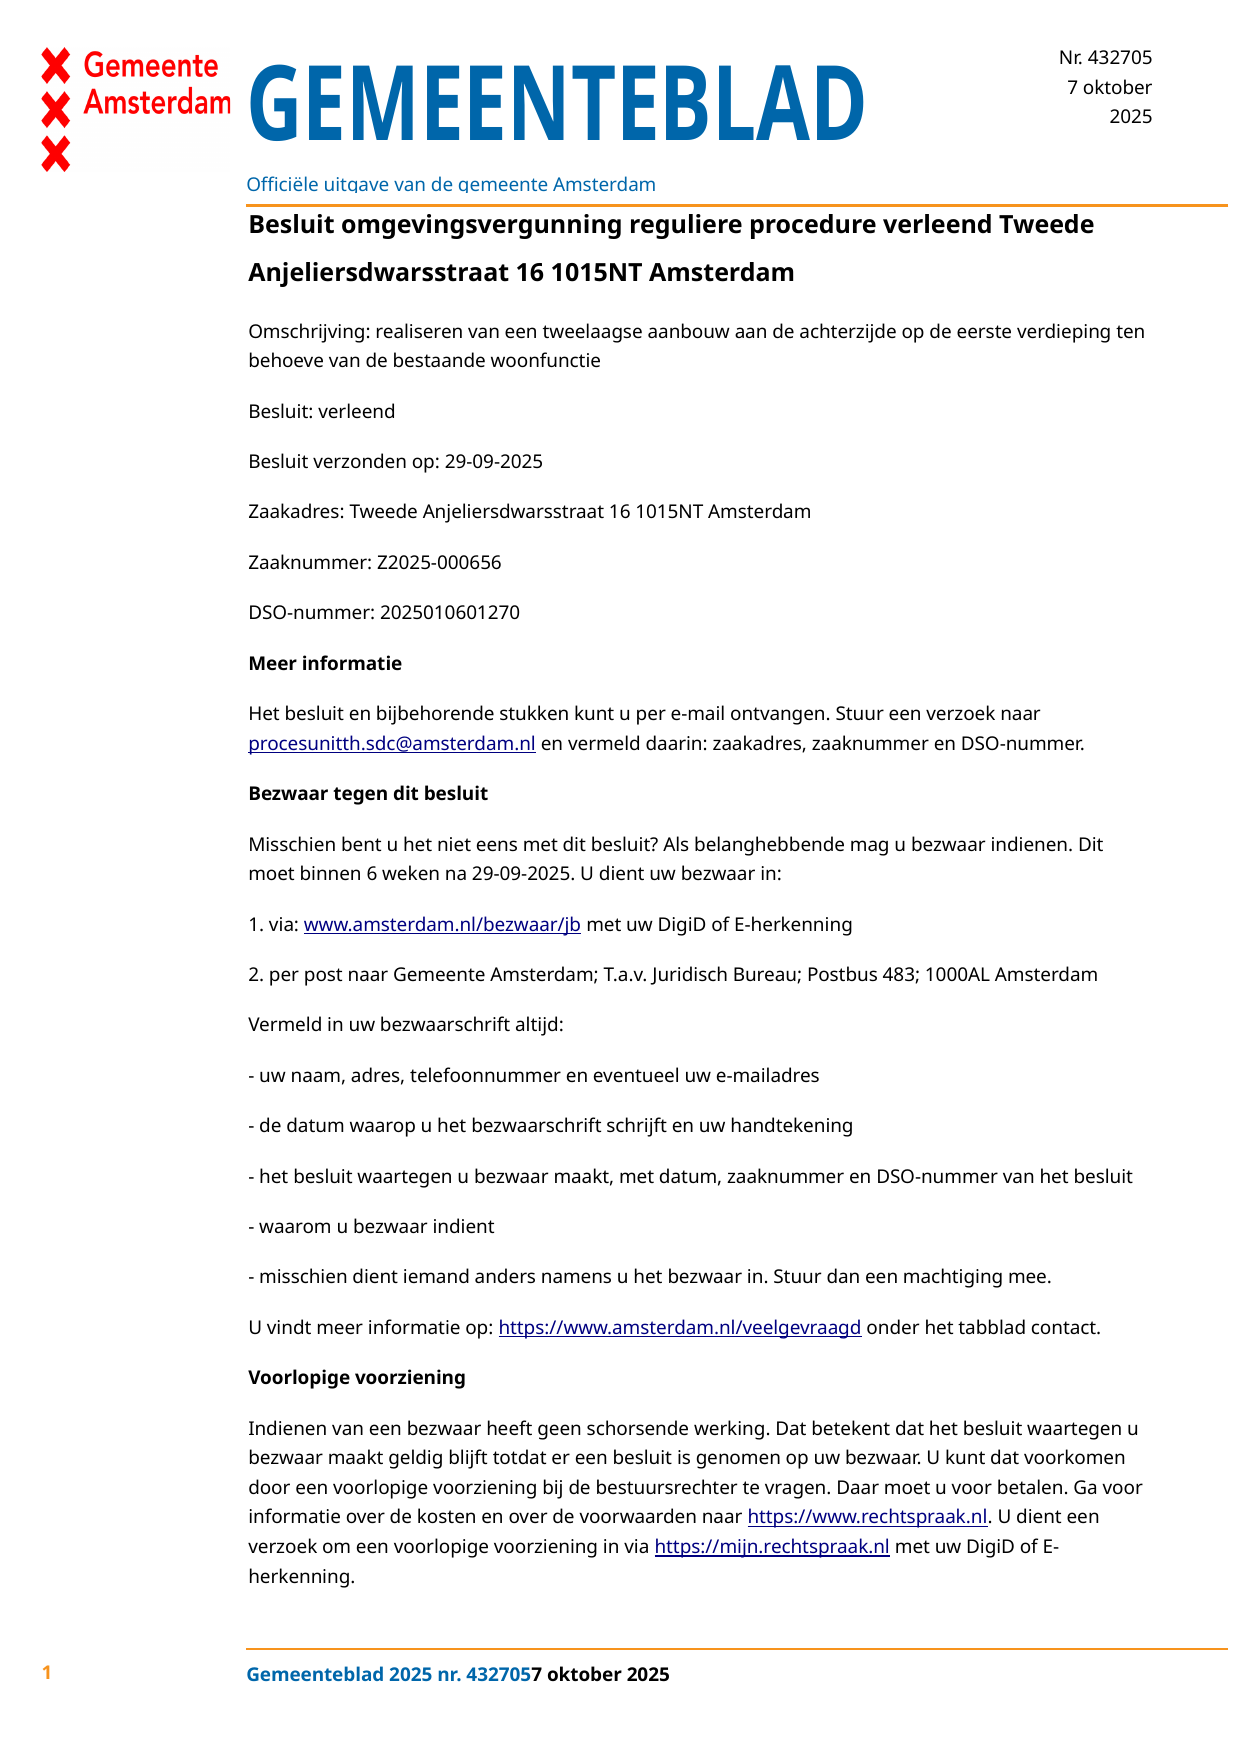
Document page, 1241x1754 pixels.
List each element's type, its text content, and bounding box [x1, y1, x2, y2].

text Vermeld in uw bezwaarschrift altijd: [248, 1012, 1152, 1037]
text Besluit: verleend [248, 398, 1152, 424]
text Zaaknummer: Z2025-000656 [248, 549, 1152, 575]
text Besluit verzonden op: 29-09-2025 [248, 448, 1152, 474]
text Voorlopige voorziening [248, 1364, 1152, 1390]
text - de datum waarop u het bezwaarschrift schrijft en uw handtekening [248, 1112, 1152, 1138]
text - misschien dient iemand anders namens u het bezwaar in. Stuur dan een machtiging mee. [248, 1264, 1152, 1289]
text DSO-nummer: 2025010601270 [248, 599, 1152, 625]
text Indienen van een bezwaar heeft geen schorsende werking. Dat betekent dat het besluit waartegen u bezwaar maakt geldig blijft totdat er een besluit is genomen op uw bezwaar. U kunt dat voorkomen door een voorlopige voorziening bij de bestuursrechter te vragen. Daar moet u voor betalen. Ga voor informatie over de kosten en over de voorwaarden naar https://www.rechtspraak.nl. U dient een verzoek om een voorlopige voorziening in via https://mijn.rechtspraak.nl met uw DigiD of E-herkenning. [248, 1415, 1152, 1589]
text - waarom u bezwaar indient [248, 1213, 1152, 1239]
text U vindt meer informatie op: https://www.amsterdam.nl/veelgevraagd onder het tabblad contact. [248, 1314, 1152, 1340]
text - uw naam, adres, telefoonnummer en eventueel uw e-mailadres [248, 1062, 1152, 1088]
text 2. per post naar Gemeente Amsterdam; T.a.v. Juridisch Bureau; Postbus 483; 1000AL Amsterdam [248, 961, 1152, 987]
text Het besluit en bijbehorende stukken kunt u per e-mail ontvangen. Stuur een verzoek naar procesunitth.sdc@amsterdam.nl en vermeld daarin: zaakadres, zaaknummer en DSO-nummer. [248, 700, 1152, 756]
text 1. via: www.amsterdam.nl/bezwaar/jb met uw DigiD of E-herkenning [248, 911, 1152, 937]
text Meer informatie [248, 650, 1152, 676]
picture [41, 47, 231, 172]
text Bezwaar tegen dit besluit [248, 780, 1152, 806]
text Misschien bent u het niet eens met dit besluit? Als belanghebbende mag u bezwaar indienen. Dit moet binnen 6 weken na 29-09-2025. U dient uw bezwaar in: [248, 831, 1152, 886]
text Zaakadres: Tweede Anjeliersdwarsstraat 16 1015NT Amsterdam [248, 499, 1152, 524]
text - het besluit waartegen u bezwaar maakt, met datum, zaaknummer en DSO-nummer van het besluit [248, 1163, 1152, 1189]
text Omschrijving: realiseren van een tweelaagse aanbouw aan de achterzijde op de eerste verdieping ten behoeve van de bestaande woonfunctie [248, 318, 1152, 373]
text Besluit omgevingsvergunning reguliere procedure verleend Tweede Anjeliersdwarsstraat 16 1015NT Amsterdam [248, 207, 1152, 288]
